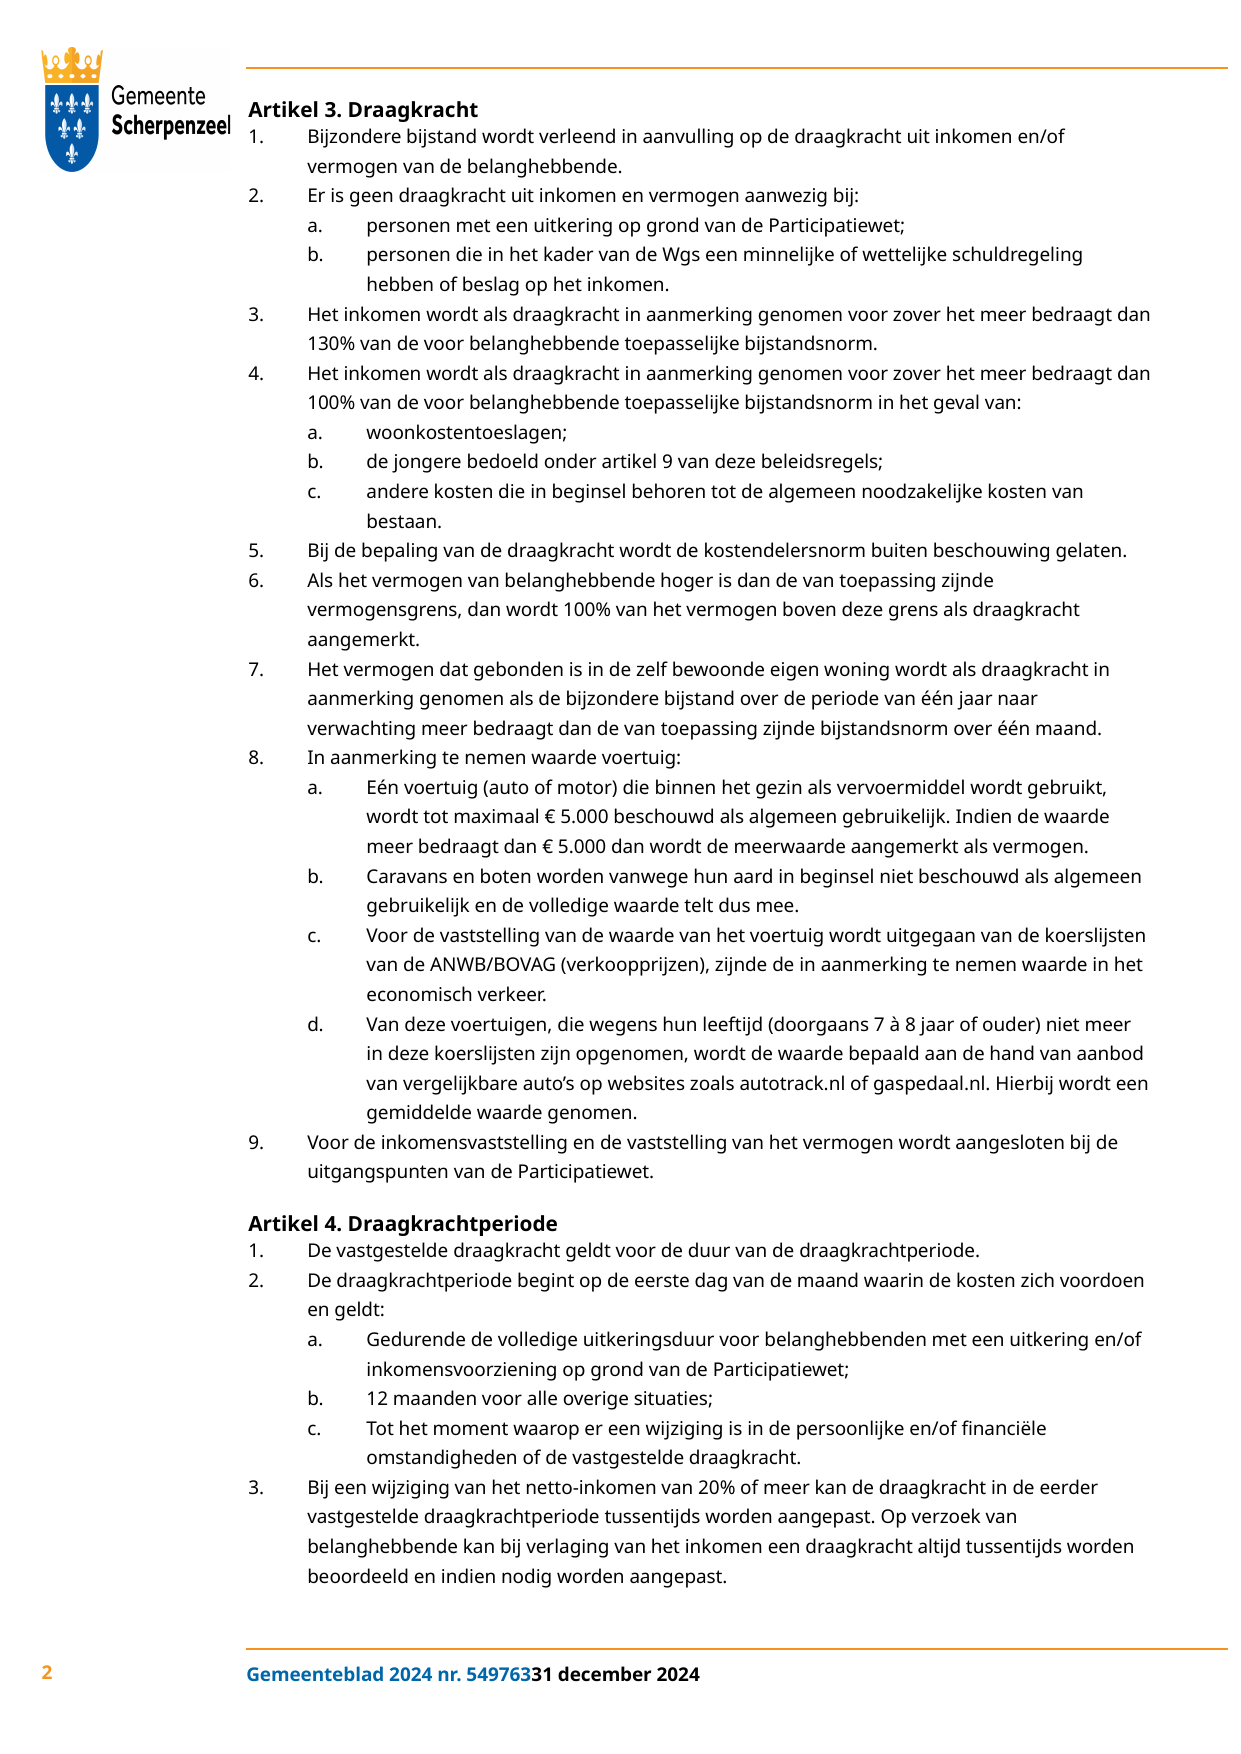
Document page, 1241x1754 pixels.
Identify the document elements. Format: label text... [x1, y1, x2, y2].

list Bijzondere bijstand wordt verleend in aanvulling op de draagkracht uit inkomen en/of vermogen van de belanghebbende. [248, 123, 1152, 178]
list Het inkomen wordt als draagkracht in aanmerking genomen voor zover het meer bedraagt dan 130% van de voor belanghebbende toepasselijke bijstandsnorm. [248, 301, 1152, 356]
list Van deze voertuigen, die wegens hun leeftijd (doorgaans 7 à 8 jaar of ouder) niet meer in deze koerslijsten zijn opgenomen, wordt de waarde bepaald aan de hand van aanbod van vergelijkbare auto’s op websites zoals autotrack.nl of gaspedaal.nl. Hierbij wordt een gemiddelde waarde genomen. [307, 1011, 1152, 1125]
text Artikel 4. Draagkrachtperiode [248, 1209, 1152, 1237]
list Eén voertuig (auto of motor) die binnen het gezin als vervoermiddel wordt gebruikt, wordt tot maximaal € 5.000 beschouwd als algemeen gebruikelijk. Indien de waarde meer bedraagt dan € 5.000 dan wordt de meerwaarde aangemerkt als vermogen. [307, 774, 1152, 859]
list de jongere bedoeld onder artikel 9 van deze beleidsregels; [307, 449, 1152, 474]
list De vastgestelde draagkracht geldt voor de duur van de draagkrachtperiode. [248, 1237, 1152, 1263]
list personen met een uitkering op grond van de Participatiewet; [307, 212, 1152, 238]
list personen die in het kader van de Wgs een minnelijke of wettelijke schuldregeling hebben of beslag op het inkomen. [307, 242, 1152, 297]
list De draagkrachtperiode begint op de eerste dag van de maand waarin de kosten zich voordoen en geldt: [248, 1267, 1152, 1322]
list Voor de inkomensvaststelling en de vaststelling van het vermogen wordt aangesloten bij de uitgangspunten van de Participatiewet. [248, 1129, 1152, 1184]
list woonkostentoeslagen; [307, 419, 1152, 445]
list Bij een wijziging van het netto-inkomen van 20% of meer kan de draagkracht in de eerder vastgestelde draagkrachtperiode tussentijds worden aangepast. Op verzoek van belanghebbende kan bij verlaging van het inkomen een draagkracht altijd tussentijds worden beoordeeld en indien nodig worden aangepast. [248, 1474, 1152, 1589]
list Het inkomen wordt als draagkracht in aanmerking genomen voor zover het meer bedraagt dan 100% van de voor belanghebbende toepasselijke bijstandsnorm in het geval van: [248, 360, 1152, 415]
list Het vermogen dat gebonden is in de zelf bewoonde eigen woning wordt als draagkracht in aanmerking genomen als de bijzondere bijstand over de periode van één jaar naar verwachting meer bedraagt dan de van toepassing zijnde bijstandsnorm over één maand. [248, 656, 1152, 741]
text Artikel 3. Draagkracht [248, 95, 1152, 123]
list Caravans en boten worden vanwege hun aard in beginsel niet beschouwd als algemeen gebruikelijk en de volledige waarde telt dus mee. [307, 863, 1152, 918]
list 12 maanden voor alle overige situaties; [307, 1385, 1152, 1411]
list andere kosten die in beginsel behoren tot de algemeen noodzakelijke kosten van bestaan. [307, 478, 1152, 533]
list Als het vermogen van belanghebbende hoger is dan de van toepassing zijnde vermogensgrens, dan wordt 100% van het vermogen boven deze grens als draagkracht aangemerkt. [248, 567, 1152, 652]
list In aanmerking te nemen waarde voertuig: [248, 744, 1152, 770]
list Bij de bepaling van de draagkracht wordt de kostendelersnorm buiten beschouwing gelaten. [248, 537, 1152, 563]
list Tot het moment waarop er een wijziging is in de persoonlijke en/of financiële omstandigheden of de vastgestelde draagkracht. [307, 1415, 1152, 1470]
list Gedurende de volledige uitkeringsduur voor belanghebbenden met een uitkering en/of inkomensvoorziening op grond van de Participatiewet; [307, 1326, 1152, 1382]
list Voor de vaststelling van de waarde van het voertuig wordt uitgegaan van de koerslijsten van de ANWB/BOVAG (verkoopprijzen), zijnde de in aanmerking te nemen waarde in het economisch verkeer. [307, 922, 1152, 1007]
list Er is geen draagkracht uit inkomen en vermogen aanwezig bij: [248, 182, 1152, 208]
picture [41, 47, 231, 172]
